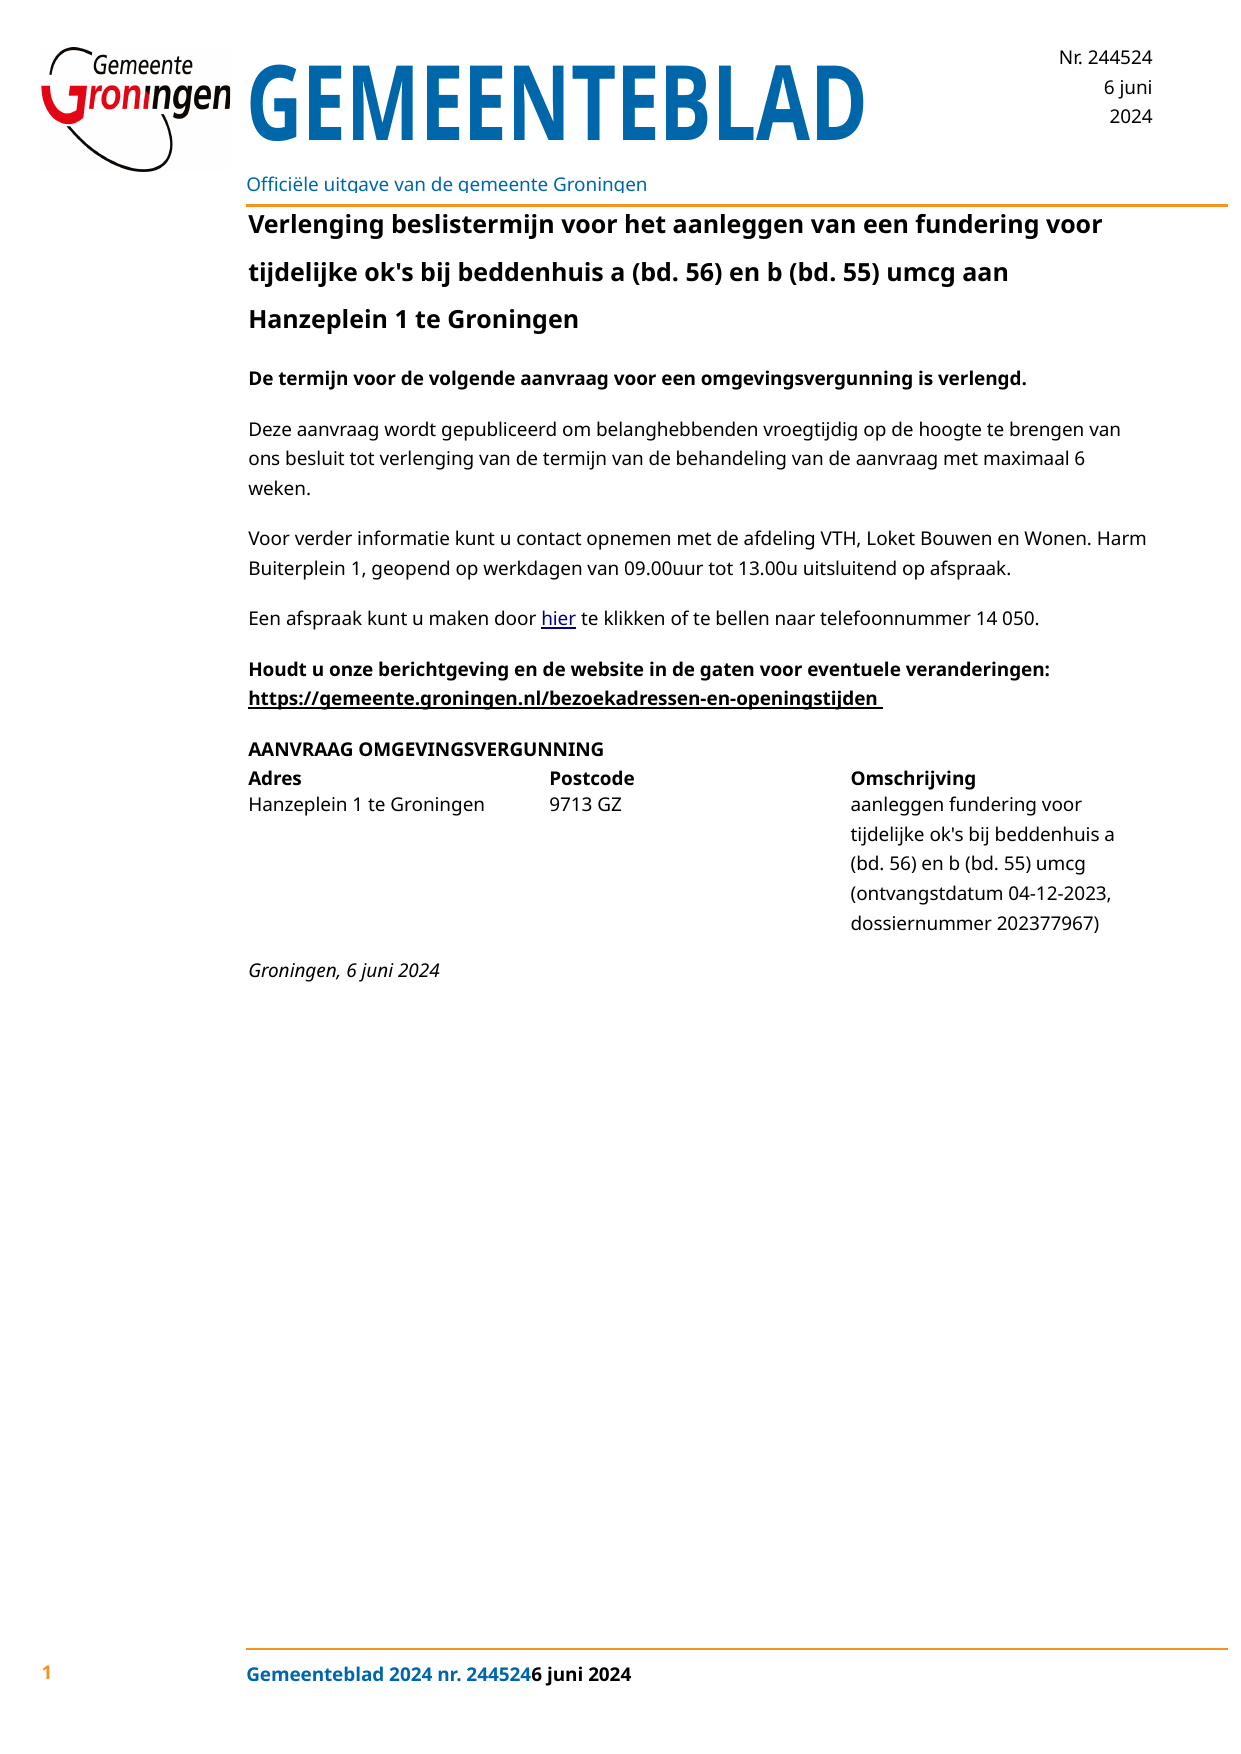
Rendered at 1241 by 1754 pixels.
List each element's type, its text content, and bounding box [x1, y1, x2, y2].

table_cell aanleggen fundering voor tijdelijke ok's bij beddenhuis a (bd. 56) en b (bd. 55) umcg (ontvangstdatum 04-12-2023, dossiernummer 202377967) [850, 791, 1152, 935]
table_cell 9713 GZ [549, 791, 850, 935]
text Houdt u onze berichtgeving en de website in de gaten voor eventuele veranderingen: https://gemeente.groningen.nl/bezoekadressen-en-openingstijden [248, 656, 1152, 711]
text Verlenging beslistermijn voor het aanleggen van een fundering voor tijdelijke ok's bij beddenhuis a (bd. 56) en b (bd. 55) umcg aan Hanzeplein 1 te Groningen [248, 207, 1152, 336]
text Groningen, 6 juni 2024 [248, 957, 1152, 983]
table_header Omschrijving [850, 766, 1152, 791]
text Deze aanvraag wordt gepubliceerd om belanghebbenden vroegtijdig op de hoogte te brengen van ons besluit tot verlenging van de termijn van de behandeling van de aanvraag met maximaal 6 weken. [248, 416, 1152, 501]
text Voor verder informatie kunt u contact opnemen met de afdeling VTH, Loket Bouwen en Wonen. Harm Buiterplein 1, geopend op werkdagen van 09.00uur tot 13.00u uitsluitend op afspraak. [248, 526, 1152, 581]
text De termijn voor de volgende aanvraag voor een omgevingsvergunning is verlengd. [248, 366, 1152, 391]
table_header Adres [248, 766, 549, 791]
text Een afspraak kunt u maken door hier te klikken of te bellen naar telefoonnummer 14 050. [248, 606, 1152, 631]
table_cell Hanzeplein 1 te Groningen [248, 791, 549, 935]
table_header Postcode [549, 766, 850, 791]
picture [41, 47, 231, 172]
text AANVRAAG OMGEVINGSVERGUNNING [248, 736, 1152, 762]
